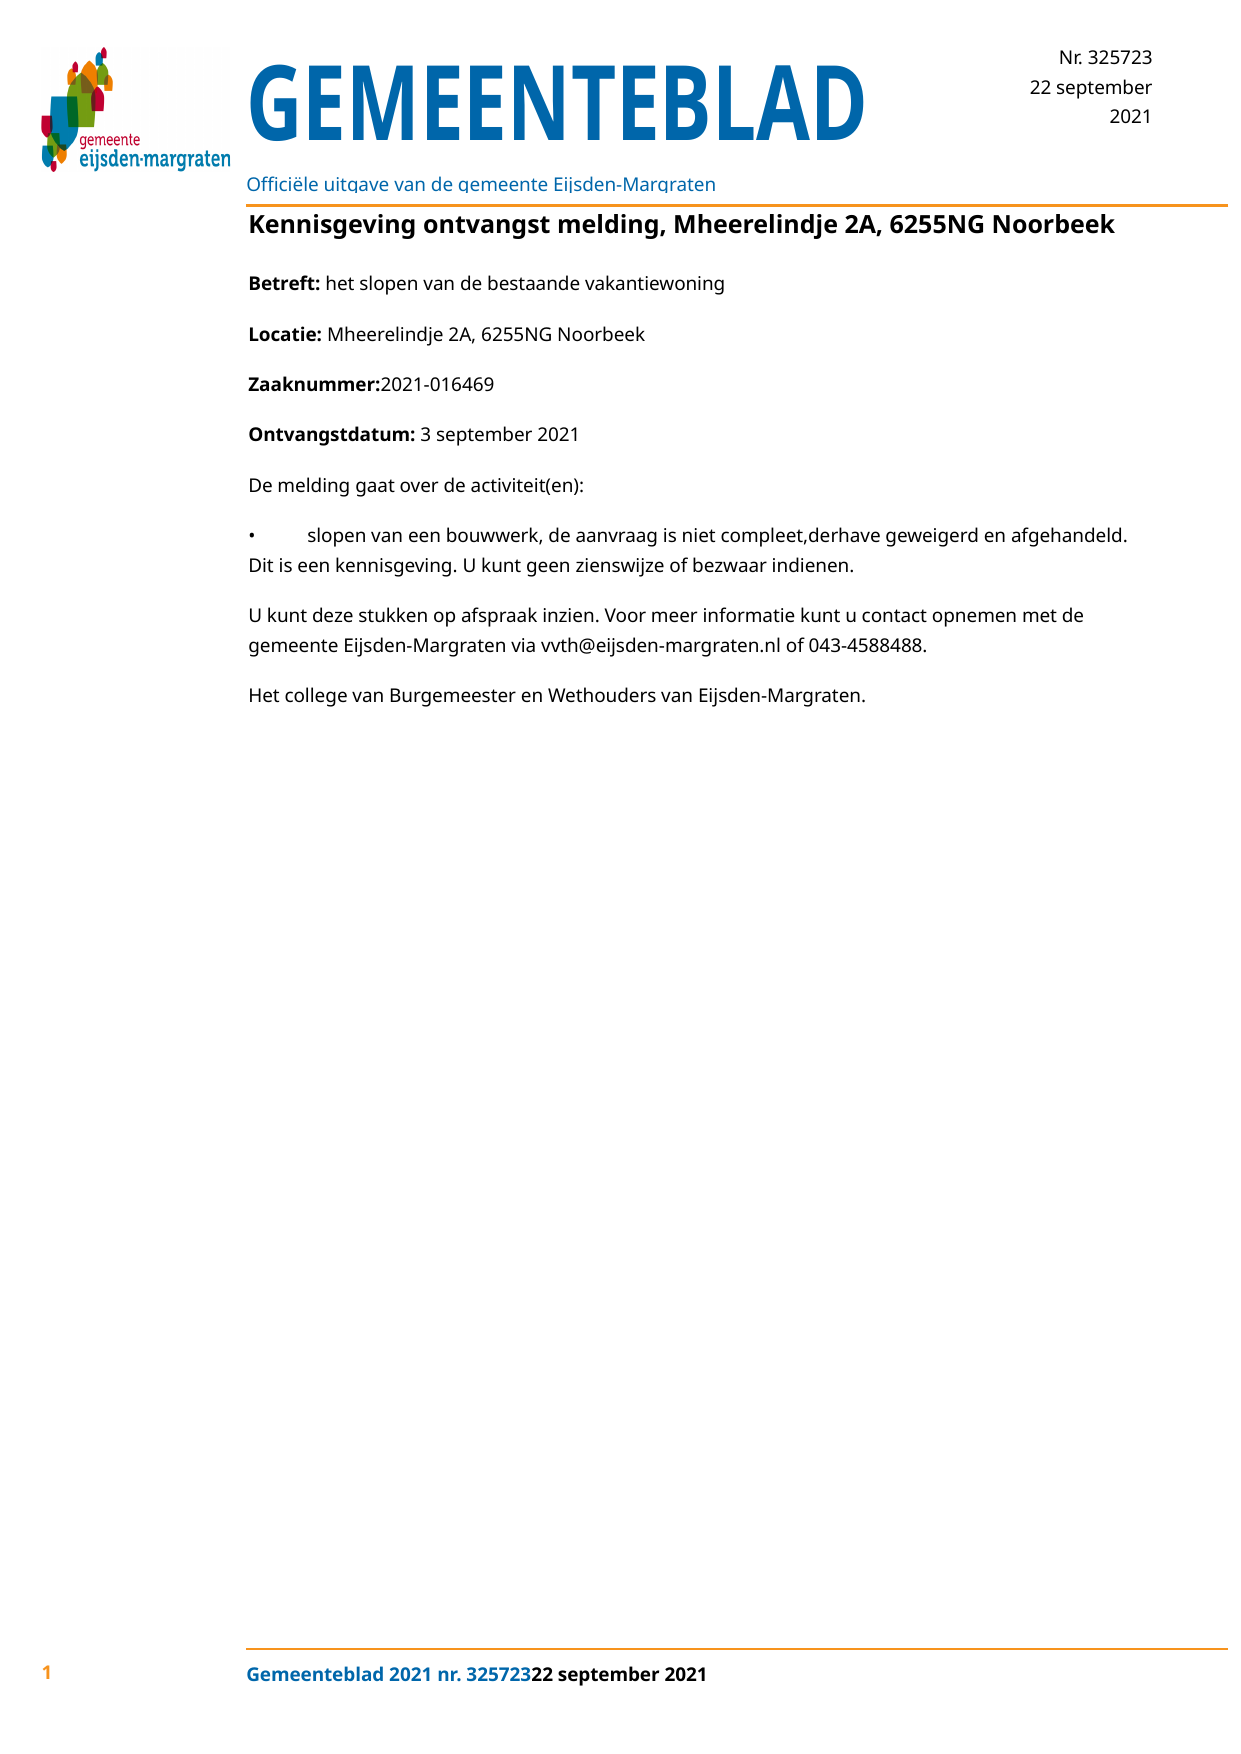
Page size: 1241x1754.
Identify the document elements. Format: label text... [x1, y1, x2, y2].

list slopen van een bouwwerk, de aanvraag is niet compleet,derhave geweigerd en afgehandeld. [248, 522, 1152, 548]
text Het college van Burgemeester en Wethouders van Eijsden-Margraten. [248, 682, 1152, 708]
picture [41, 47, 231, 172]
text De melding gaat over de activiteit(en): [248, 472, 1152, 498]
text Kennisgeving ontvangst melding, Mheerelindje 2A, 6255NG Noorbeek [248, 207, 1152, 241]
text Ontvangstdatum: 3 september 2021 [248, 422, 1152, 447]
text Locatie: Mheerelindje 2A, 6255NG Noorbeek [248, 321, 1152, 346]
text Dit is een kennisgeving. U kunt geen zienswijze of bezwaar indienen. [248, 552, 1152, 578]
text U kunt deze stukken op afspraak inzien. Voor meer informatie kunt u contact opnemen met de gemeente Eijsden-Margraten via vvth@eijsden-margraten.nl of 043-4588488. [248, 602, 1152, 658]
text Zaaknummer:2021-016469 [248, 371, 1152, 397]
text Betreft: het slopen van de bestaande vakantiewoning [248, 270, 1152, 296]
